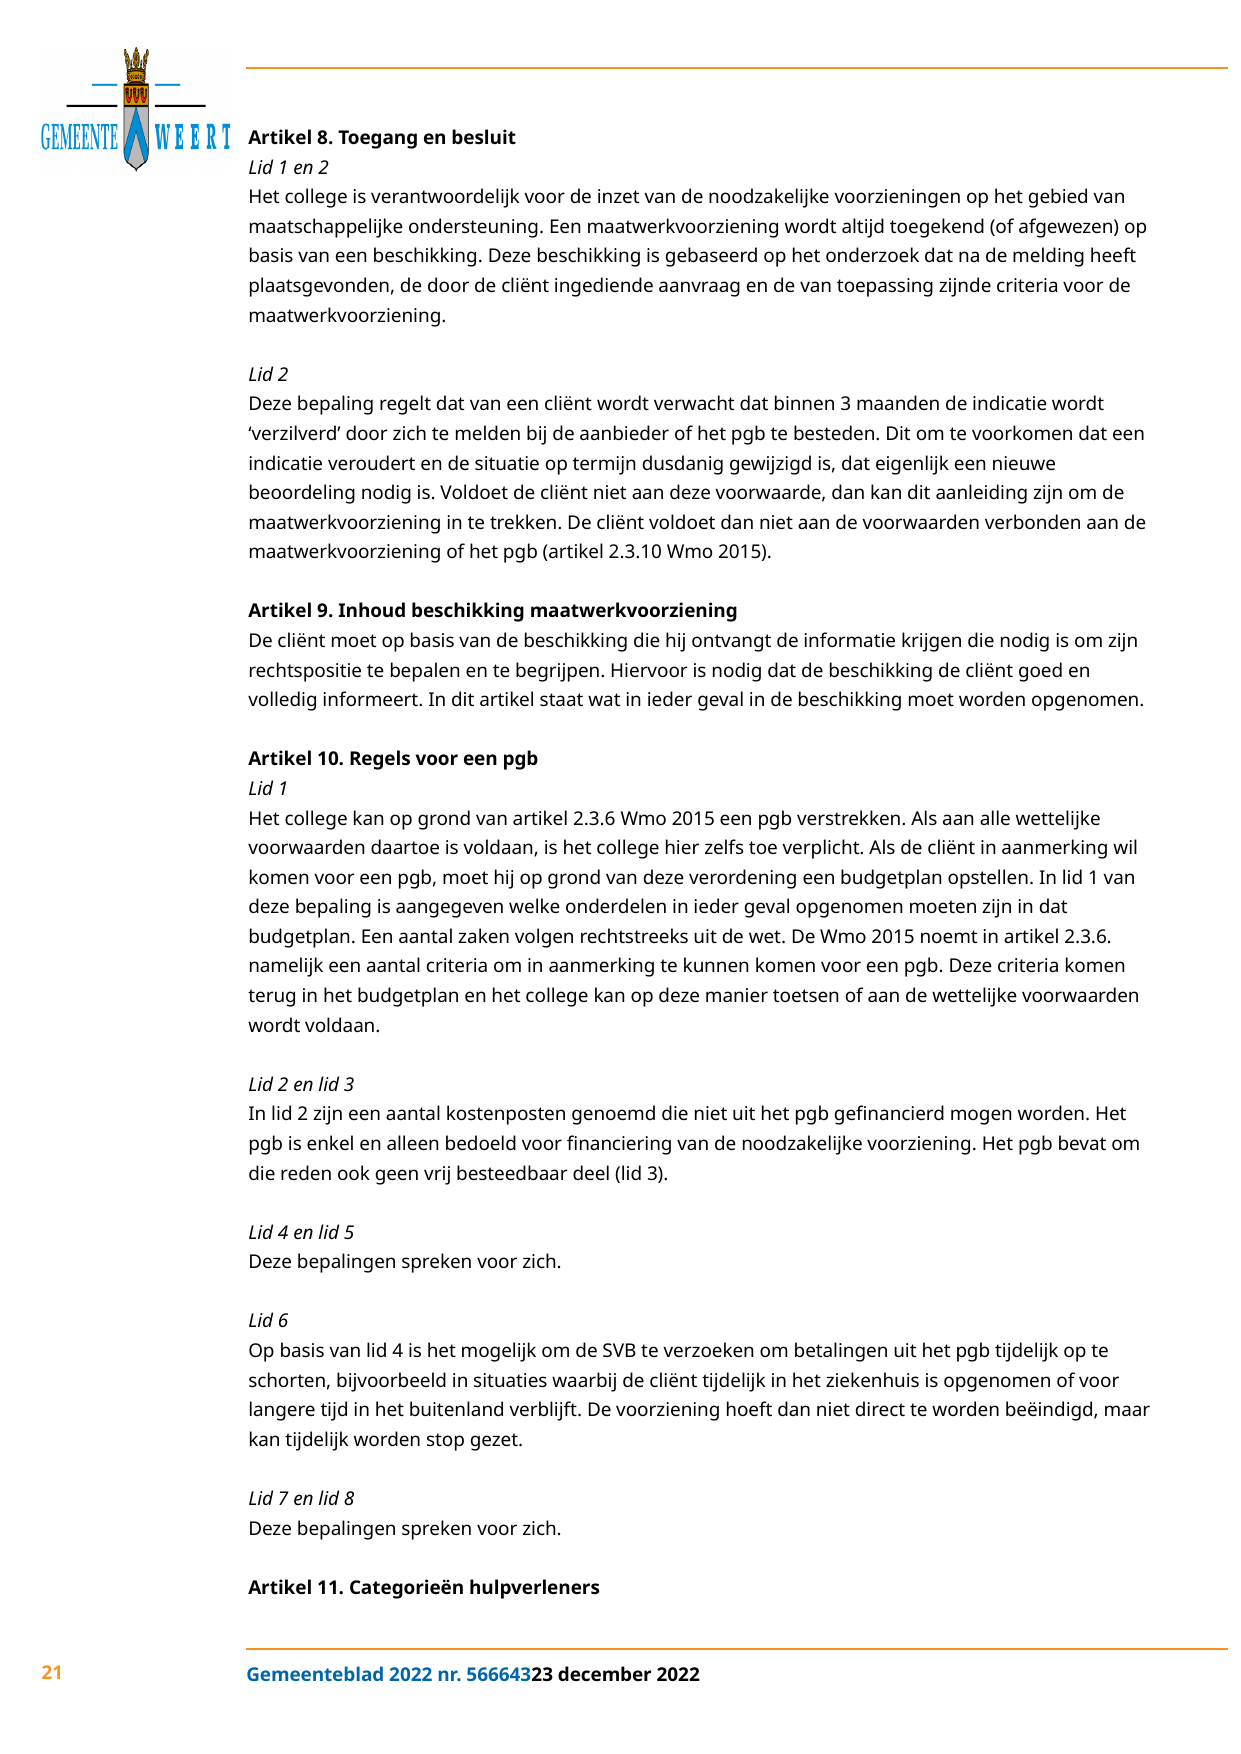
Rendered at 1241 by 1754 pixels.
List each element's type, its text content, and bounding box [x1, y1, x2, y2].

text Op basis van lid 4 is het mogelijk om de SVB te verzoeken om betalingen uit het pgb tijdelijk op te schorten, bijvoorbeeld in situaties waarbij de cliënt tijdelijk in het ziekenhuis is opgenomen of voor langere tijd in het buitenland verblijft. De voorziening hoeft dan niet direct te worden beëindigd, maar kan tijdelijk worden stop gezet. [248, 1337, 1152, 1452]
text Lid 2 en lid 3 [248, 1071, 1152, 1097]
text Lid 4 en lid 5 [248, 1219, 1152, 1245]
text Artikel 9. Inhoud beschikking maatwerkvoorziening [248, 598, 1152, 623]
text Artikel 11. Categorieën hulpverleners [248, 1574, 1152, 1600]
text Lid 6 [248, 1308, 1152, 1333]
text Lid 1 en 2 [248, 154, 1152, 180]
text De cliënt moet op basis van de beschikking die hij ontvangt de informatie krijgen die nodig is om zijn rechtspositie te bepalen en te begrijpen. Hiervoor is nodig dat de beschikking de cliënt goed en volledig informeert. In dit artikel staat wat in ieder geval in de beschikking moet worden opgenomen. [248, 627, 1152, 712]
text Lid 2 [248, 361, 1152, 387]
text Het college kan op grond van artikel 2.3.6 Wmo 2015 een pgb verstrekken. Als aan alle wettelijke voorwaarden daartoe is voldaan, is het college hier zelfs toe verplicht. Als de cliënt in aanmerking wil komen voor een pgb, moet hij op grond van deze verordening een budgetplan opstellen. In lid 1 van deze bepaling is aangegeven welke onderdelen in ieder geval opgenomen moeten zijn in dat budgetplan. Een aantal zaken volgen rechtstreeks uit de wet. De Wmo 2015 noemt in artikel 2.3.6. namelijk een aantal criteria om in aanmerking te kunnen komen voor een pgb. Deze criteria komen terug in het budgetplan en het college kan op deze manier toetsen of aan de wettelijke voorwaarden wordt voldaan. [248, 805, 1152, 1038]
text Artikel 10. Regels voor een pgb [248, 746, 1152, 771]
picture [41, 47, 231, 172]
text Artikel 8. Toegang en besluit [248, 124, 1152, 150]
text Deze bepalingen spreken voor zich. [248, 1248, 1152, 1274]
text Het college is verantwoordelijk voor de inzet van de noodzakelijke voorzieningen op het gebied van maatschappelijke ondersteuning. Een maatwerkvoorziening wordt altijd toegekend (of afgewezen) op basis van een beschikking. Deze beschikking is gebaseerd op het onderzoek dat na de melding heeft plaatsgevonden, de door de cliënt ingediende aanvraag en de van toepassing zijnde criteria voor de maatwerkvoorziening. [248, 183, 1152, 328]
text Deze bepalingen spreken voor zich. [248, 1515, 1152, 1541]
text Lid 7 en lid 8 [248, 1485, 1152, 1511]
text Deze bepaling regelt dat van een cliënt wordt verwacht dat binnen 3 maanden de indicatie wordt ‘verzilverd’ door zich te melden bij de aanbieder of het pgb te besteden. Dit om te voorkomen dat een indicatie veroudert en de situatie op termijn dusdanig gewijzigd is, dat eigenlijk een nieuwe beoordeling nodig is. Voldoet de cliënt niet aan deze voorwaarde, dan kan dit aanleiding zijn om de maatwerkvoorziening in te trekken. De cliënt voldoet dan niet aan de voorwaarden verbonden aan de maatwerkvoorziening of het pgb (artikel 2.3.10 Wmo 2015). [248, 391, 1152, 564]
text Lid 1 [248, 775, 1152, 801]
text In lid 2 zijn een aantal kostenposten genoemd die niet uit het pgb gefinancierd mogen worden. Het pgb is enkel en alleen bedoeld voor financiering van de noodzakelijke voorziening. Het pgb bevat om die reden ook geen vrij besteedbaar deel (lid 3). [248, 1101, 1152, 1186]
